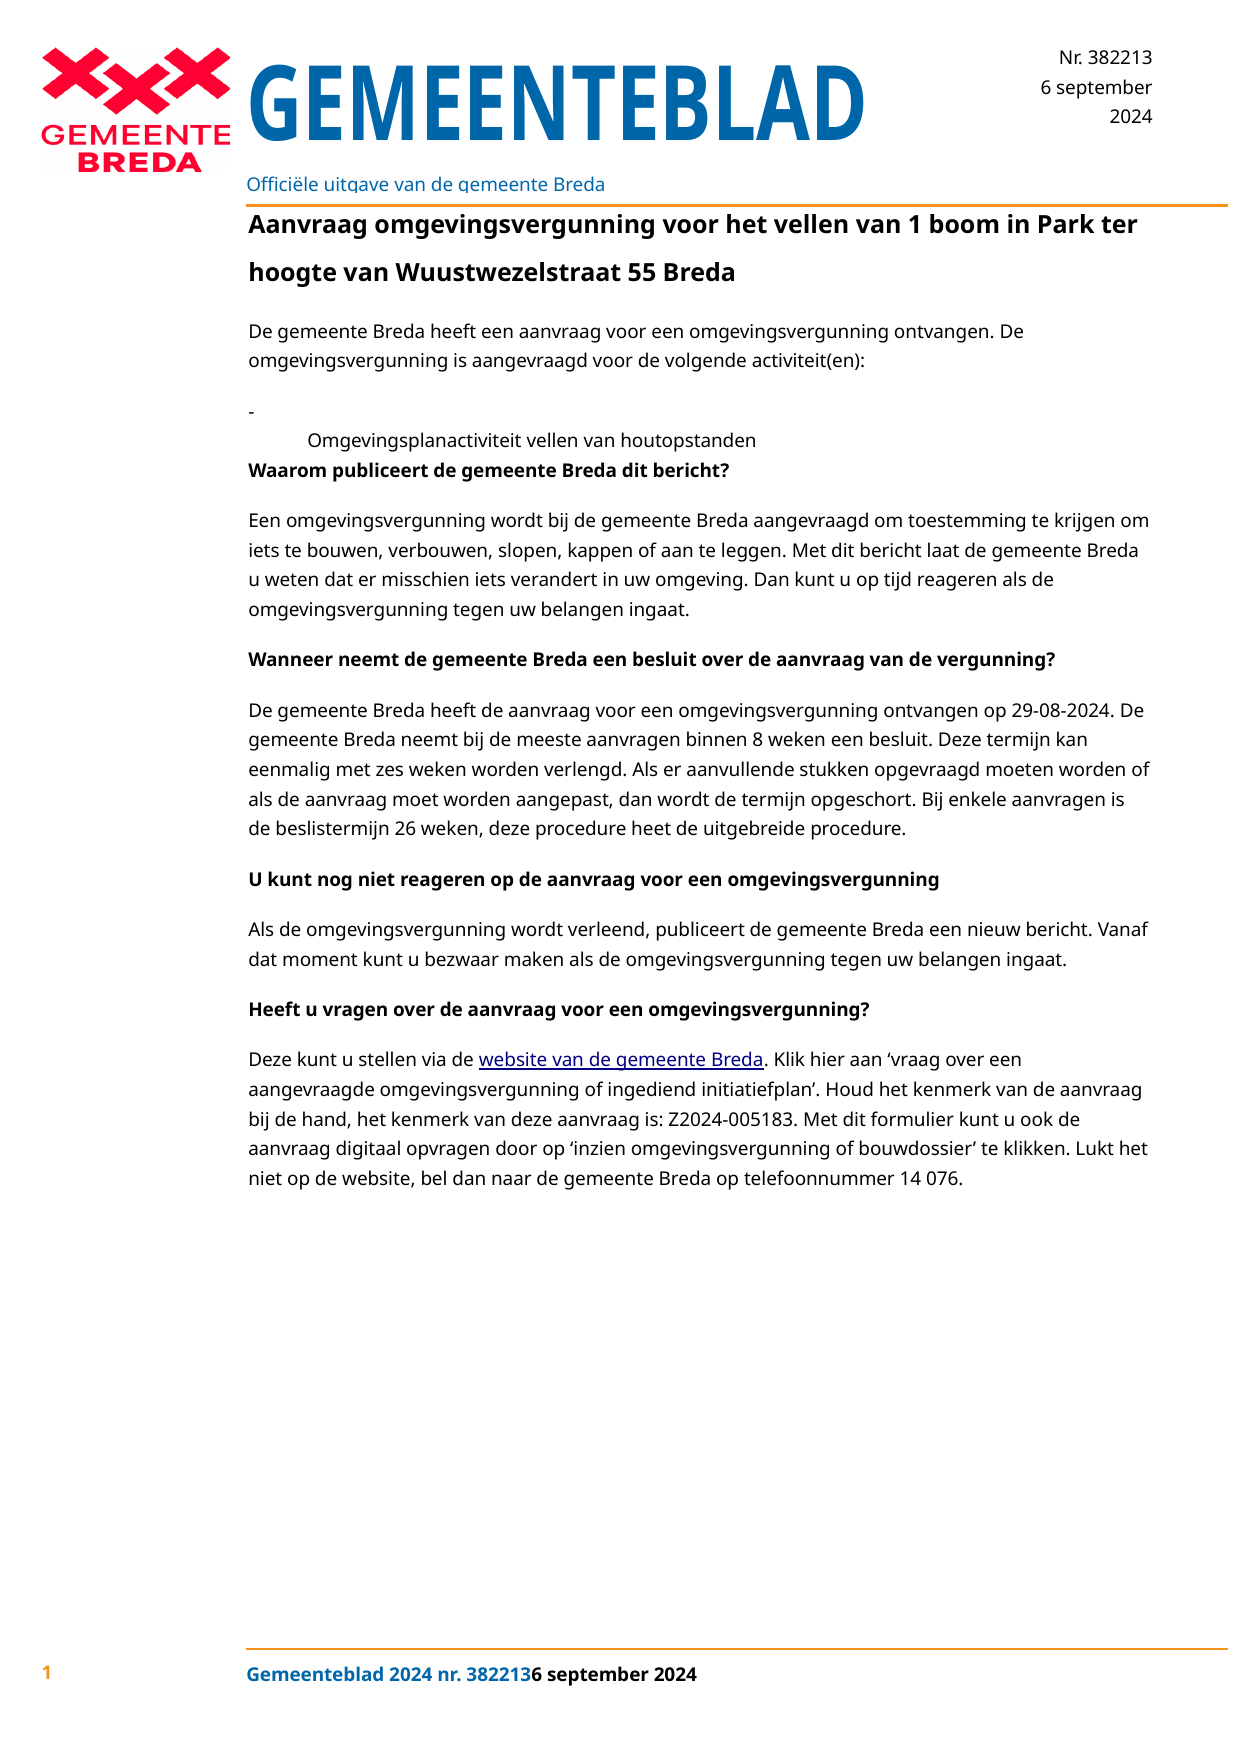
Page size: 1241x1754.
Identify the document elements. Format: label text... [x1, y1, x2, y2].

text U kunt nog niet reageren op de aanvraag voor een omgevingsvergunning [248, 866, 1152, 892]
picture [41, 47, 231, 172]
text Als de omgevingsvergunning wordt verleend, publiceert de gemeente Breda een nieuw bericht. Vanaf dat moment kunt u bezwaar maken als de omgevingsvergunning tegen uw belangen ingaat. [248, 916, 1152, 972]
text De gemeente Breda heeft de aanvraag voor een omgevingsvergunning ontvangen op 29-08-2024. De gemeente Breda neemt bij de meeste aanvragen binnen 8 weken een besluit. Deze termijn kan eenmalig met zes weken worden verlengd. Als er aanvullende stukken opgevraagd moeten worden of als de aanvraag moet worden aangepast, dan wordt de termijn opgeschort. Bij enkele aanvragen is de beslistermijn 26 weken, deze procedure heet de uitgebreide procedure. [248, 697, 1152, 841]
text De gemeente Breda heeft een aanvraag voor een omgevingsvergunning ontvangen. De omgevingsvergunning is aangevraagd voor de volgende activiteit(en): [248, 318, 1152, 373]
text Heeft u vragen over de aanvraag voor een omgevingsvergunning? [248, 996, 1152, 1022]
text Waarom publiceert de gemeente Breda dit bericht? [248, 457, 1152, 483]
text Een omgevingsvergunning wordt bij de gemeente Breda aangevraagd om toestemming te krijgen om iets te bouwen, verbouwen, slopen, kappen of aan te leggen. Met dit bericht laat de gemeente Breda u weten dat er misschien iets verandert in uw omgeving. Dan kunt u op tijd reageren als de omgevingsvergunning tegen uw belangen ingaat. [248, 507, 1152, 622]
text Wanneer neemt de gemeente Breda een besluit over de aanvraag van de vergunning? [248, 647, 1152, 672]
list Omgevingsplanactiviteit vellen van houtopstanden [248, 427, 1152, 453]
text Deze kunt u stellen via de website van de gemeente Breda. Klik hier aan ‘vraag over een aangevraagde omgevingsvergunning of ingediend initiatiefplan’. Houd het kenmerk van de aanvraag bij de hand, het kenmerk van deze aanvraag is: Z2024-005183. Met dit formulier kunt u ook de aanvraag digitaal opvragen door op ‘inzien omgevingsvergunning of bouwdossier’ te klikken. Lukt het niet op de website, bel dan naar de gemeente Breda op telefoonnummer 14 076. [248, 1047, 1152, 1191]
text Aanvraag omgevingsvergunning voor het vellen van 1 boom in Park ter hoogte van Wuustwezelstraat 55 Breda [248, 207, 1152, 288]
